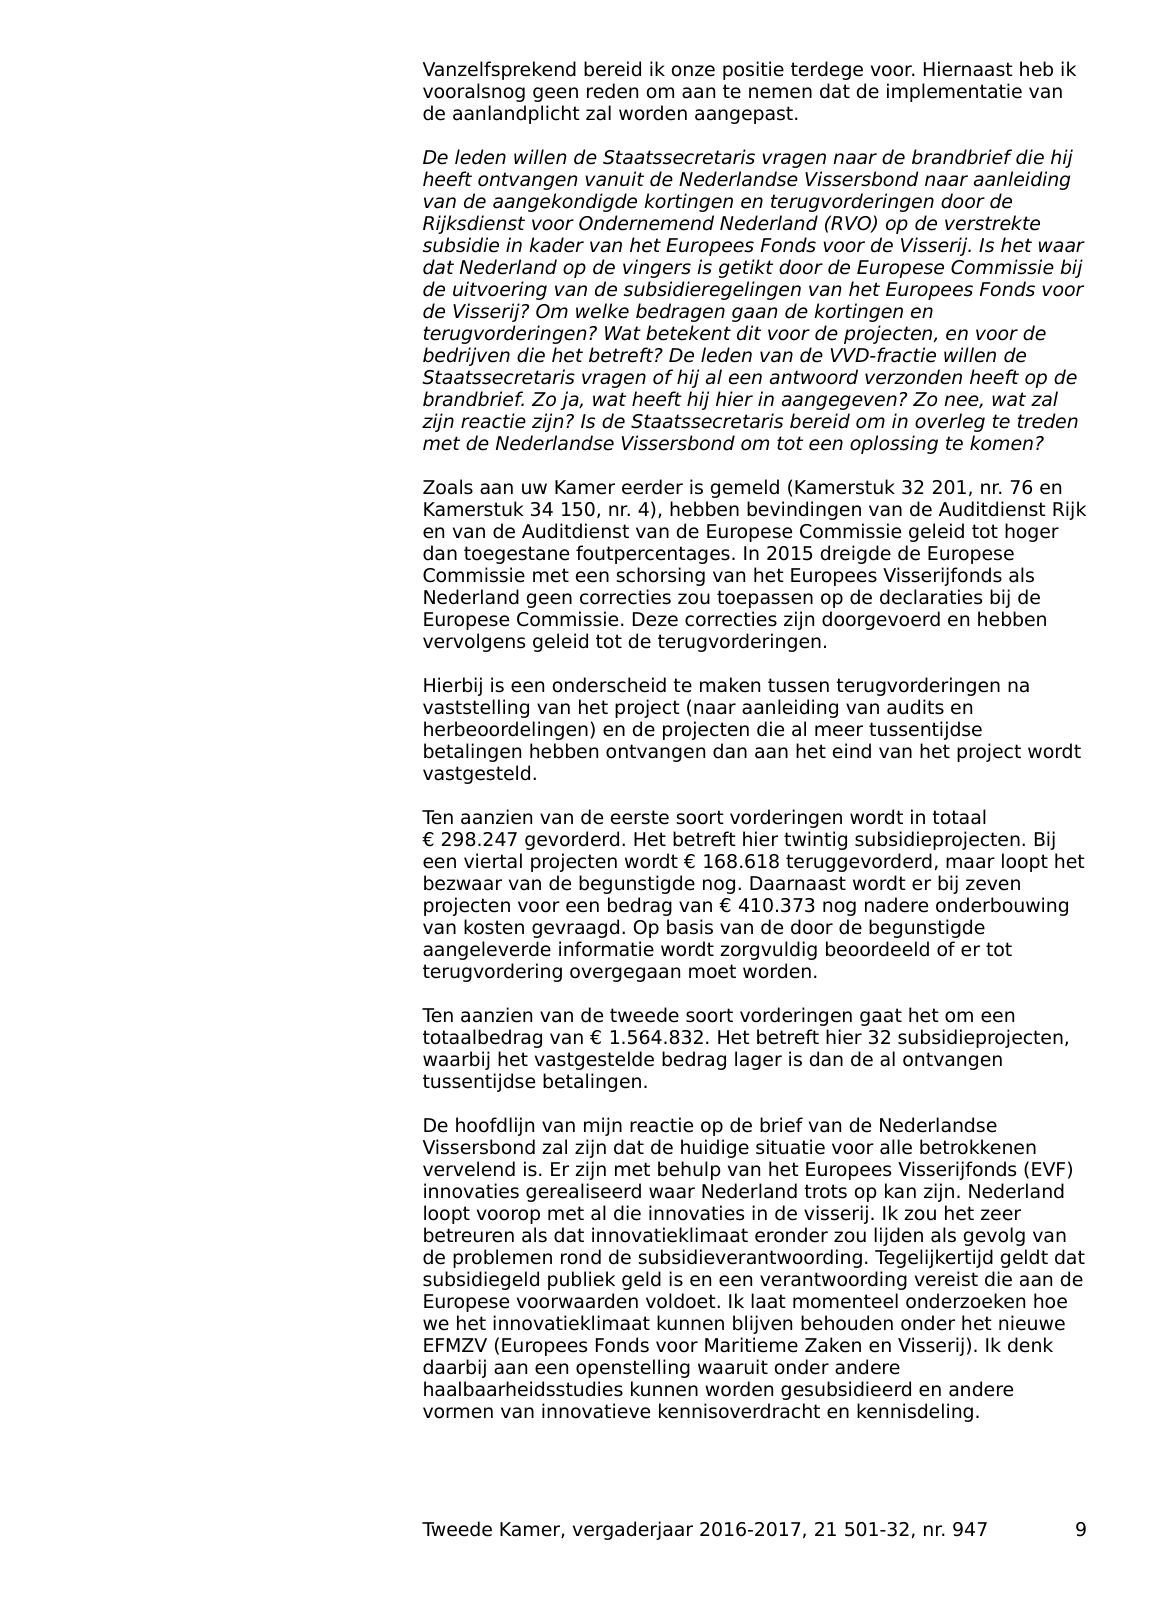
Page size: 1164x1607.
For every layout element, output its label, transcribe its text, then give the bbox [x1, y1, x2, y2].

text De hoofdlijn van mijn reactie op de brief van de Nederlandse Vissersbond zal zijn dat de huidige situatie voor alle betrokkenen vervelend is. Er zijn met behulp van het Europees Visserijfonds (EVF) innovaties gerealiseerd waar Nederland trots op kan zijn. Nederland loopt voorop met al die innovaties in de visserij. Ik zou het zeer betreuren als dat innovatieklimaat eronder zou lijden als gevolg van de problemen rond de subsidieverantwoording. Tegelijkertijd geldt dat subsidiegeld publiek geld is en een verantwoording vereist die aan de Europese voorwaarden voldoet. Ik laat momenteel onderzoeken hoe we het innovatieklimaat kunnen blijven behouden onder het nieuwe EFMZV (Europees Fonds voor Maritieme Zaken en Visserij). Ik denk daarbij aan een openstelling waaruit onder andere haalbaarheidsstudies kunnen worden gesubsidieerd en andere vormen van innovatieve kennisoverdracht en kennisdeling. [422, 1115, 1087, 1423]
text Vanzelfsprekend bereid ik onze positie terdege voor. Hiernaast heb ik vooralsnog geen reden om aan te nemen dat de implementatie van de aanlandplicht zal worden aangepast. [422, 59, 1087, 125]
text Ten aanzien van de tweede soort vorderingen gaat het om een totaalbedrag van € 1.564.832. Het betreft hier 32 subsidieprojecten, waarbij het vastgestelde bedrag lager is dan de al ontvangen tussentijdse betalingen. [422, 1005, 1087, 1093]
text Zoals aan uw Kamer eerder is gemeld (Kamerstuk 32 201, nr. 76 en Kamerstuk 34 150, nr. 4), hebben bevindingen van de Auditdienst Rijk en van de Auditdienst van de Europese Commissie geleid tot hoger dan toegestane foutpercentages. In 2015 dreigde de Europese Commissie met een schorsing van het Europees Visserijfonds als Nederland geen correcties zou toepassen op de declaraties bij de Europese Commissie. Deze correcties zijn doorgevoerd en hebben vervolgens geleid tot de terugvorderingen. [422, 477, 1087, 653]
text De leden willen de Staatssecretaris vragen naar de brandbrief die hij heeft ontvangen vanuit de Nederlandse Vissersbond naar aanleiding van de aangekondigde kortingen en terugvorderingen door de Rijksdienst voor Ondernemend Nederland (RVO) op de verstrekte subsidie in kader van het Europees Fonds voor de Visserij. Is het waar dat Nederland op de vingers is getikt door de Europese Commissie bij de uitvoering van de subsidieregelingen van het Europees Fonds voor de Visserij? Om welke bedragen gaan de kortingen en terugvorderingen? Wat betekent dit voor de projecten, en voor de bedrijven die het betreft? De leden van de VVD-fractie willen de Staatssecretaris vragen of hij al een antwoord verzonden heeft op de brandbrief. Zo ja, wat heeft hij hier in aangegeven? Zo nee, wat zal zijn reactie zijn? Is de Staatssecretaris bereid om in overleg te treden met de Nederlandse Vissersbond om tot een oplossing te komen? [422, 147, 1087, 455]
text Hierbij is een onderscheid te maken tussen terugvorderingen na vaststelling van het project (naar aanleiding van audits en herbeoordelingen) en de projecten die al meer tussentijdse betalingen hebben ontvangen dan aan het eind van het project wordt vastgesteld. [422, 675, 1087, 785]
text Ten aanzien van de eerste soort vorderingen wordt in totaal € 298.247 gevorderd. Het betreft hier twintig subsidieprojecten. Bij een viertal projecten wordt € 168.618 teruggevorderd, maar loopt het bezwaar van de begunstigde nog. Daarnaast wordt er bij zeven projecten voor een bedrag van € 410.373 nog nadere onderbouwing van kosten gevraagd. Op basis van de door de begunstigde aangeleverde informatie wordt zorgvuldig beoordeeld of er tot terugvordering overgegaan moet worden. [422, 807, 1087, 983]
